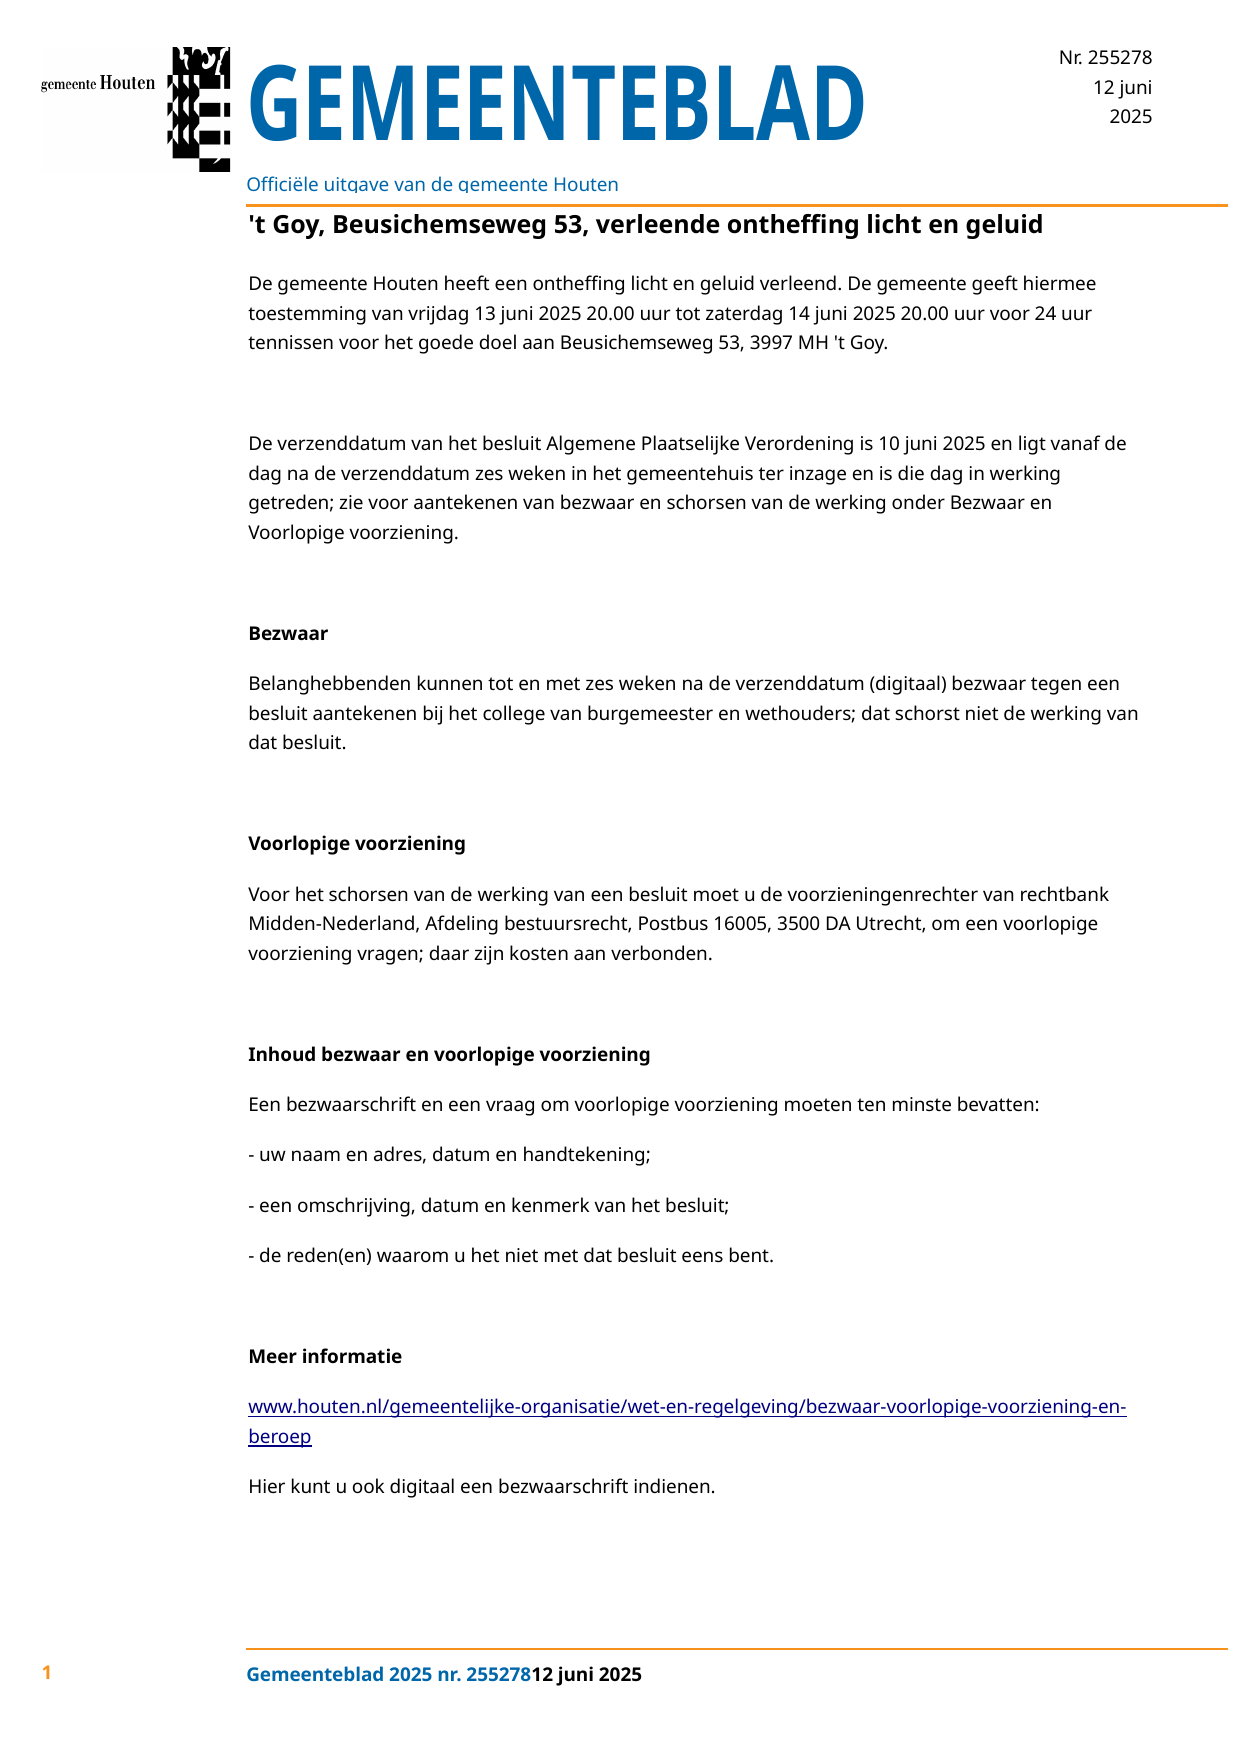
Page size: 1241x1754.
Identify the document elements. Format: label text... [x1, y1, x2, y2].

text De gemeente Houten heeft een ontheffing licht en geluid verleend. De gemeente geeft hiermee toestemming van vrijdag 13 juni 2025 20.00 uur tot zaterdag 14 juni 2025 20.00 uur voor 24 uur tennissen voor het goede doel aan Beusichemseweg 53, 3997 MH 't Goy. [248, 270, 1152, 355]
text - uw naam en adres, datum en handtekening; [248, 1142, 1152, 1167]
text - de reden(en) waarom u het niet met dat besluit eens bent. [248, 1242, 1152, 1268]
text Bezwaar [248, 620, 1152, 646]
text Voor het schorsen van de werking van een besluit moet u de voorzieningenrechter van rechtbank Midden-Nederland, Afdeling bestuursrecht, Postbus 16005, 3500 DA Utrecht, om een voorlopige voorziening vragen; daar zijn kosten aan verbonden. [248, 881, 1152, 966]
picture [41, 47, 231, 172]
text Voorlopige voorziening [248, 830, 1152, 856]
text Inhoud bezwaar en voorlopige voorziening [248, 1041, 1152, 1066]
text 't Goy, Beusichemseweg 53, verleende ontheffing licht en geluid [248, 207, 1152, 241]
text Belanghebbenden kunnen tot en met zes weken na de verzenddatum (digitaal) bezwaar tegen een besluit aantekenen bij het college van burgemeester en wethouders; dat schorst niet de werking van dat besluit. [248, 670, 1152, 755]
text - een omschrijving, datum en kenmerk van het besluit; [248, 1192, 1152, 1218]
text Een bezwaarschrift en een vraag om voorlopige voorziening moeten ten minste bevatten: [248, 1091, 1152, 1117]
text De verzenddatum van het besluit Algemene Plaatselijke Verordening is 10 juni 2025 en ligt vanaf de dag na de verzenddatum zes weken in het gemeentehuis ter inzage en is die dag in werking getreden; zie voor aantekenen van bezwaar en schorsen van de werking onder Bezwaar en Voorlopige voorziening. [248, 430, 1152, 545]
text Meer informatie [248, 1343, 1152, 1369]
text Hier kunt u ook digitaal een bezwaarschrift indienen. [248, 1474, 1152, 1499]
text www.houten.nl/gemeentelijke-organisatie/wet-en-regelgeving/bezwaar-voorlopige-voorziening-en-beroep [248, 1394, 1152, 1449]
